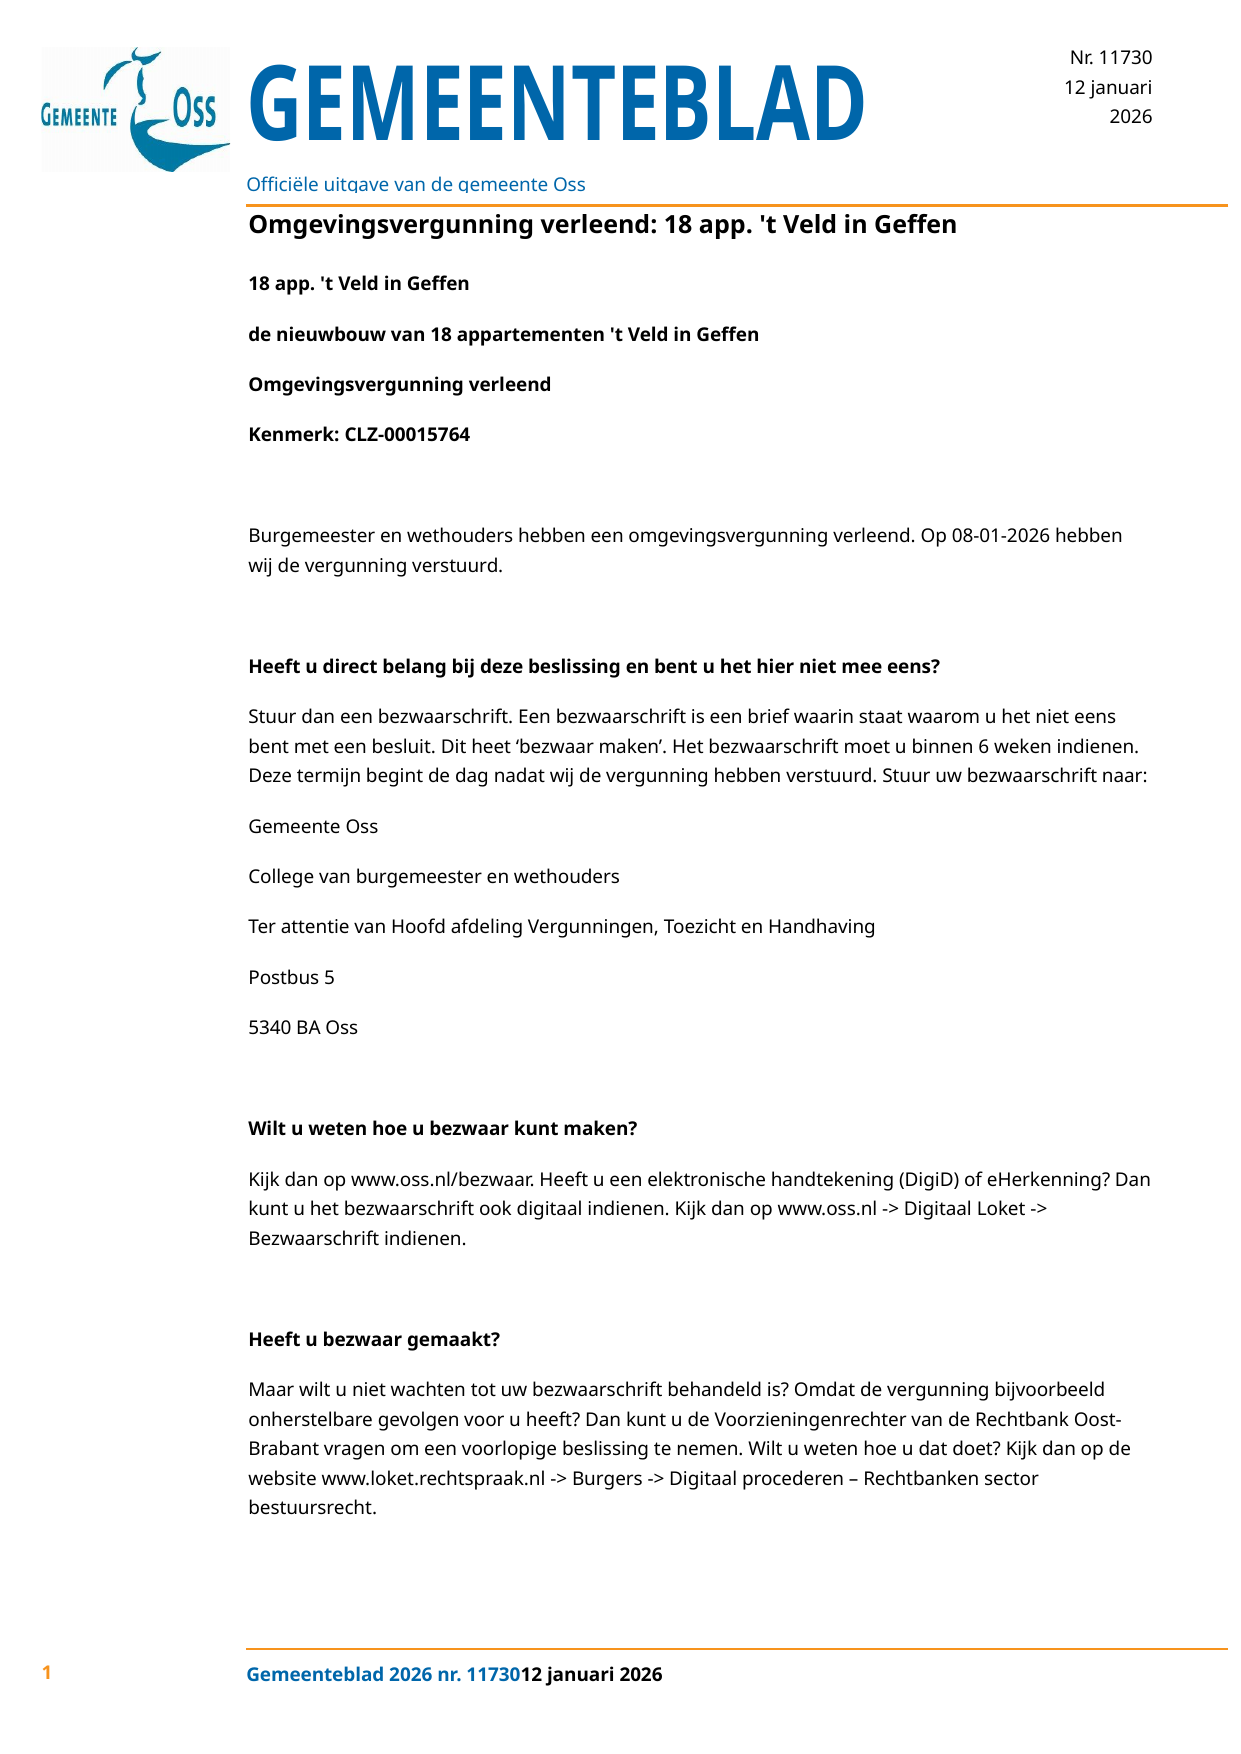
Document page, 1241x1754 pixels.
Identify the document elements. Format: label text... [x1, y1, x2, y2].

text Postbus 5 [248, 964, 1152, 990]
text Stuur dan een bezwaarschrift. Een bezwaarschrift is een brief waarin staat waarom u het niet eens bent met een besluit. Dit heet ‘bezwaar maken’. Het bezwaarschrift moet u binnen 6 weken indienen. Deze termijn begint de dag nadat wij de vergunning hebben verstuurd. Stuur uw bezwaarschrift naar: [248, 703, 1152, 788]
text College van burgemeester en wethouders [248, 863, 1152, 889]
text Omgevingsvergunning verleend: 18 app. 't Veld in Geffen [248, 207, 1152, 241]
text Kenmerk: CLZ-00015764 [248, 422, 1152, 447]
text de nieuwbouw van 18 appartementen 't Veld in Geffen [248, 321, 1152, 346]
text Ter attentie van Hoofd afdeling Vergunningen, Toezicht en Handhaving [248, 914, 1152, 939]
picture [41, 47, 231, 172]
text Heeft u bezwaar gemaakt? [248, 1326, 1152, 1351]
text Maar wilt u niet wachten tot uw bezwaarschrift behandeld is? Omdat de vergunning bijvoorbeeld onherstelbare gevolgen voor u heeft? Dan kunt u de Voorzieningenrechter van de Rechtbank Oost-Brabant vragen om een voorlopige beslissing te nemen. Wilt u weten hoe u dat doet? Kijk dan op de website www.loket.rechtspraak.nl -> Burgers -> Digitaal procederen – Rechtbanken sector bestuursrecht. [248, 1376, 1152, 1520]
text Gemeente Oss [248, 813, 1152, 838]
text Wilt u weten hoe u bezwaar kunt maken? [248, 1115, 1152, 1141]
text Heeft u direct belang bij deze beslissing en bent u het hier niet mee eens? [248, 653, 1152, 678]
text 18 app. 't Veld in Geffen [248, 270, 1152, 296]
text Omgevingsvergunning verleend [248, 371, 1152, 397]
text Burgemeester en wethouders hebben een omgevingsvergunning verleend. Op 08-01-2026 hebben wij de vergunning verstuurd. [248, 522, 1152, 578]
text Kijk dan op www.oss.nl/bezwaar. Heeft u een elektronische handtekening (DigiD) of eHerkenning? Dan kunt u het bezwaarschrift ook digitaal indienen. Kijk dan op www.oss.nl -> Digitaal Loket -> Bezwaarschrift indienen. [248, 1166, 1152, 1251]
text 5340 BA Oss [248, 1014, 1152, 1040]
